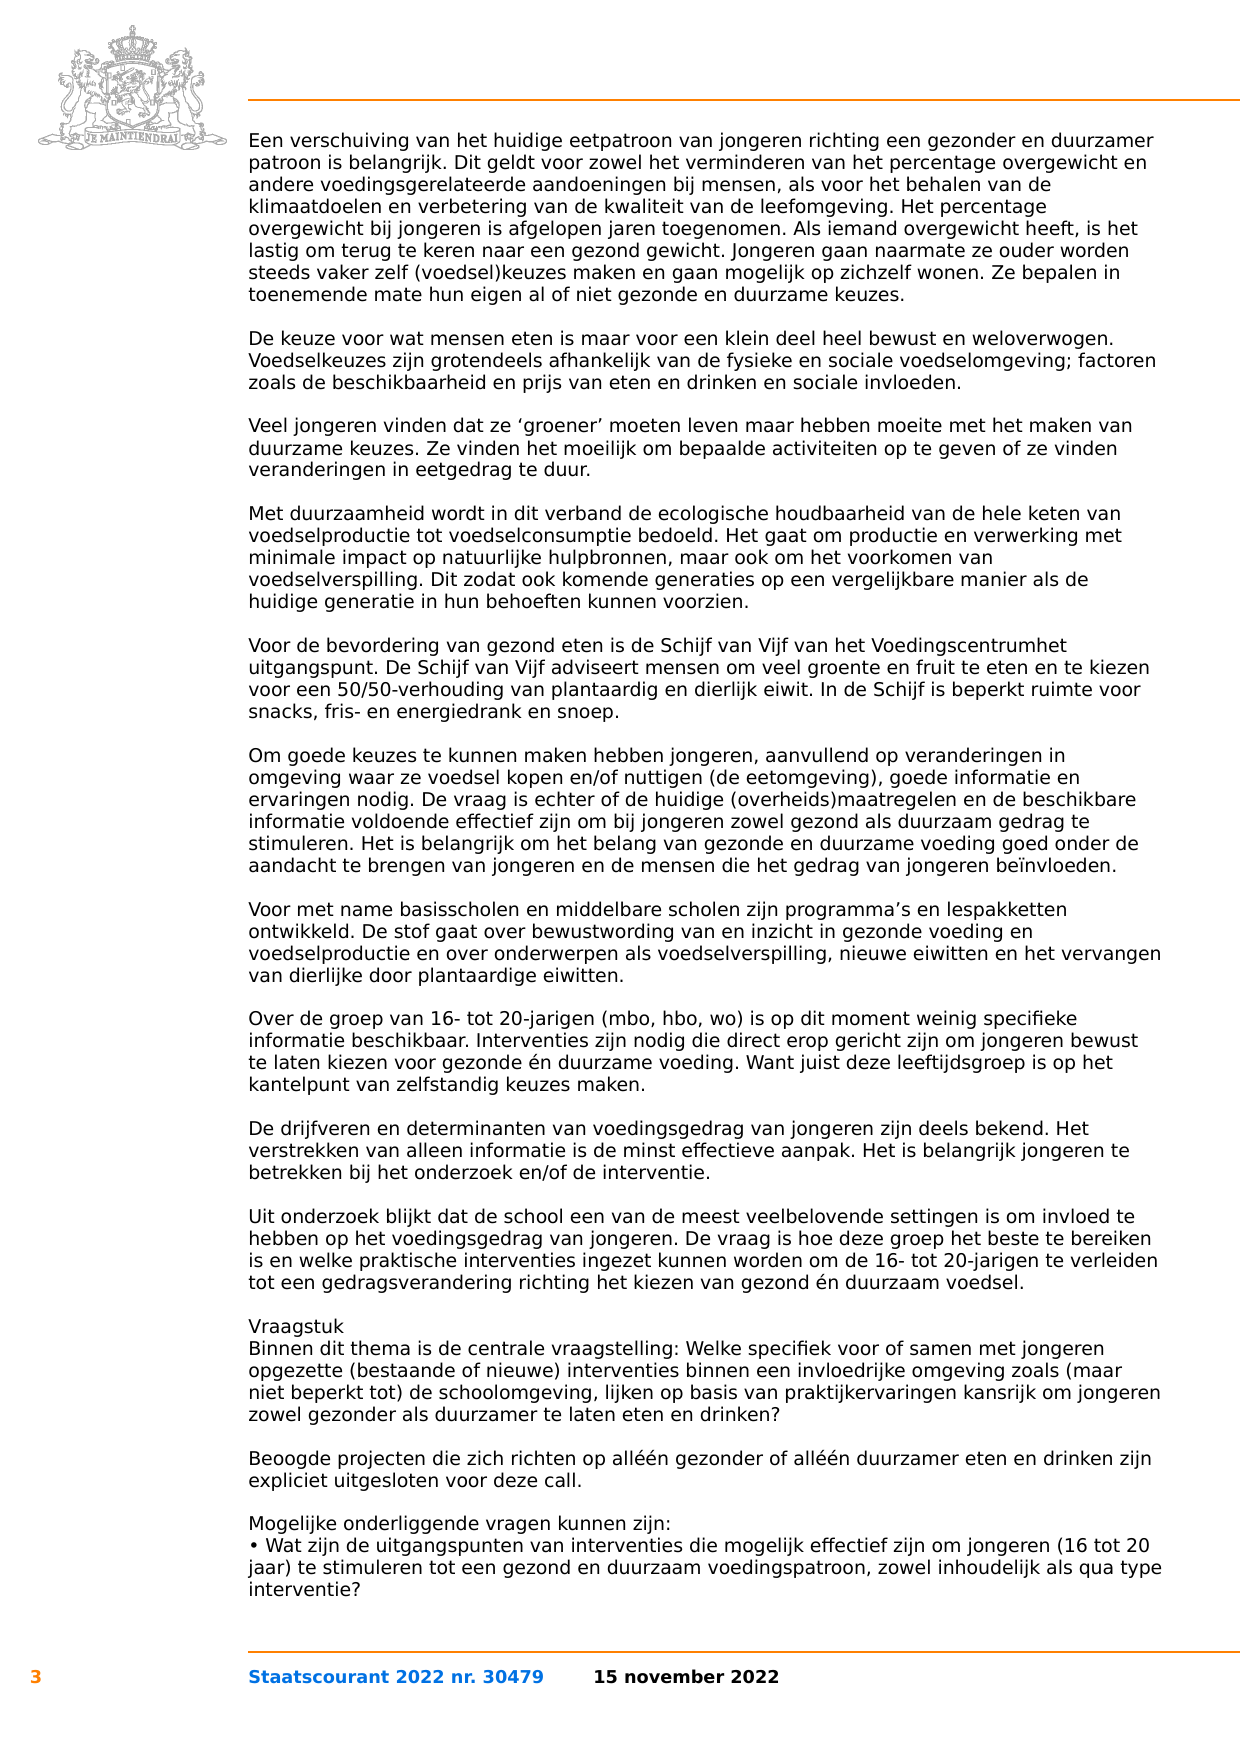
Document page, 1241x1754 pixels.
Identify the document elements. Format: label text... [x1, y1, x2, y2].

text Voor de bevordering van gezond eten is de Schijf van Vijf van het Voedingscentrumhet uitgangspunt. De Schijf van Vijf adviseert mensen om veel groente en fruit te eten en te kiezen voor een 50/50-verhouding van plantaardig en dierlijk eiwit. In de Schijf is beperkt ruimte voor snacks, fris- en energiedrank en snoep. [248, 635, 1163, 723]
text Vraagstuk [248, 1316, 1163, 1338]
text Om goede keuzes te kunnen maken hebben jongeren, aanvullend op veranderingen in omgeving waar ze voedsel kopen en/of nuttigen (de eetomgeving), goede informatie en ervaringen nodig. De vraag is echter of de huidige (overheids)maatregelen en de beschikbare informatie voldoende effectief zijn om bij jongeren zowel gezond als duurzaam gedrag te stimuleren. Het is belangrijk om het belang van gezonde en duurzame voeding goed onder de aandacht te brengen van jongeren en de mensen die het gedrag van jongeren beïnvloeden. [248, 745, 1163, 877]
text De drijfveren en determinanten van voedingsgedrag van jongeren zijn deels bekend. Het verstrekken van alleen informatie is de minst effectieve aanpak. Het is belangrijk jongeren te betrekken bij het onderzoek en/of de interventie. [248, 1118, 1163, 1184]
text Met duurzaamheid wordt in dit verband de ecologische houdbaarheid van de hele keten van voedselproductie tot voedselconsumptie bedoeld. Het gaat om productie en verwerking met minimale impact op natuurlijke hulpbronnen, maar ook om het voorkomen van voedselverspilling. Dit zodat ook komende generaties op een vergelijkbare manier als de huidige generatie in hun behoeften kunnen voorzien. [248, 503, 1163, 613]
picture [38, 25, 227, 150]
text Veel jongeren vinden dat ze ‘groener’ moeten leven maar hebben moeite met het maken van duurzame keuzes. Ze vinden het moeilijk om bepaalde activiteiten op te geven of ze vinden veranderingen in eetgedrag te duur. [248, 415, 1163, 481]
text Mogelijke onderliggende vragen kunnen zijn: [248, 1513, 1163, 1535]
text Voor met name basisscholen en middelbare scholen zijn programma’s en lespakketten ontwikkeld. De stof gaat over bewustwording van en inzicht in gezonde voeding en voedselproductie en over onderwerpen als voedselverspilling, nieuwe eiwitten en het vervangen van dierlijke door plantaardige eiwitten. [248, 898, 1163, 986]
text De keuze voor wat mensen eten is maar voor een klein deel heel bewust en weloverwogen. Voedselkeuzes zijn grotendeels afhankelijk van de fysieke en sociale voedselomgeving; factoren zoals de beschikbaarheid en prijs van eten en drinken en sociale invloeden. [248, 328, 1163, 393]
text Uit onderzoek blijkt dat de school een van de meest veelbelovende settingen is om invloed te hebben op het voedingsgedrag van jongeren. De vraag is hoe deze groep het beste te bereiken is en welke praktische interventies ingezet kunnen worden om de 16- tot 20-jarigen te verleiden tot een gedragsverandering richting het kiezen van gezond én duurzaam voedsel. [248, 1206, 1163, 1294]
text Over de groep van 16- tot 20-jarigen (mbo, hbo, wo) is op dit moment weinig specifieke informatie beschikbaar. Interventies zijn nodig die direct erop gericht zijn om jongeren bewust te laten kiezen voor gezonde én duurzame voeding. Want juist deze leeftijdsgroep is op het kantelpunt van zelfstandig keuzes maken. [248, 1008, 1163, 1096]
text Binnen dit thema is de centrale vraagstelling: Welke specifiek voor of samen met jongeren opgezette (bestaande of nieuwe) interventies binnen een invloedrijke omgeving zoals (maar niet beperkt tot) de schoolomgeving, lijken op basis van praktijkervaringen kansrijk om jongeren zowel gezonder als duurzamer te laten eten en drinken? [248, 1338, 1163, 1426]
text Beoogde projecten die zich richten op alléén gezonder of alléén duurzamer eten en drinken zijn expliciet uitgesloten voor deze call. [248, 1447, 1163, 1491]
text • Wat zijn de uitgangspunten van interventies die mogelijk effectief zijn om jongeren (16 tot 20 jaar) te stimuleren tot een gezond en duurzaam voedingspatroon, zowel inhoudelijk als qua type interventie? [248, 1535, 1163, 1601]
text Een verschuiving van het huidige eetpatroon van jongeren richting een gezonder en duurzamer patroon is belangrijk. Dit geldt voor zowel het verminderen van het percentage overgewicht en andere voedingsgerelateerde aandoeningen bij mensen, als voor het behalen van de klimaatdoelen en verbetering van de kwaliteit van de leefomgeving. Het percentage overgewicht bij jongeren is afgelopen jaren toegenomen. Als iemand overgewicht heeft, is het lastig om terug te keren naar een gezond gewicht. Jongeren gaan naarmate ze ouder worden steeds vaker zelf (voedsel)keuzes maken en gaan mogelijk op zichzelf wonen. Ze bepalen in toenemende mate hun eigen al of niet gezonde en duurzame keuzes. [248, 130, 1163, 306]
